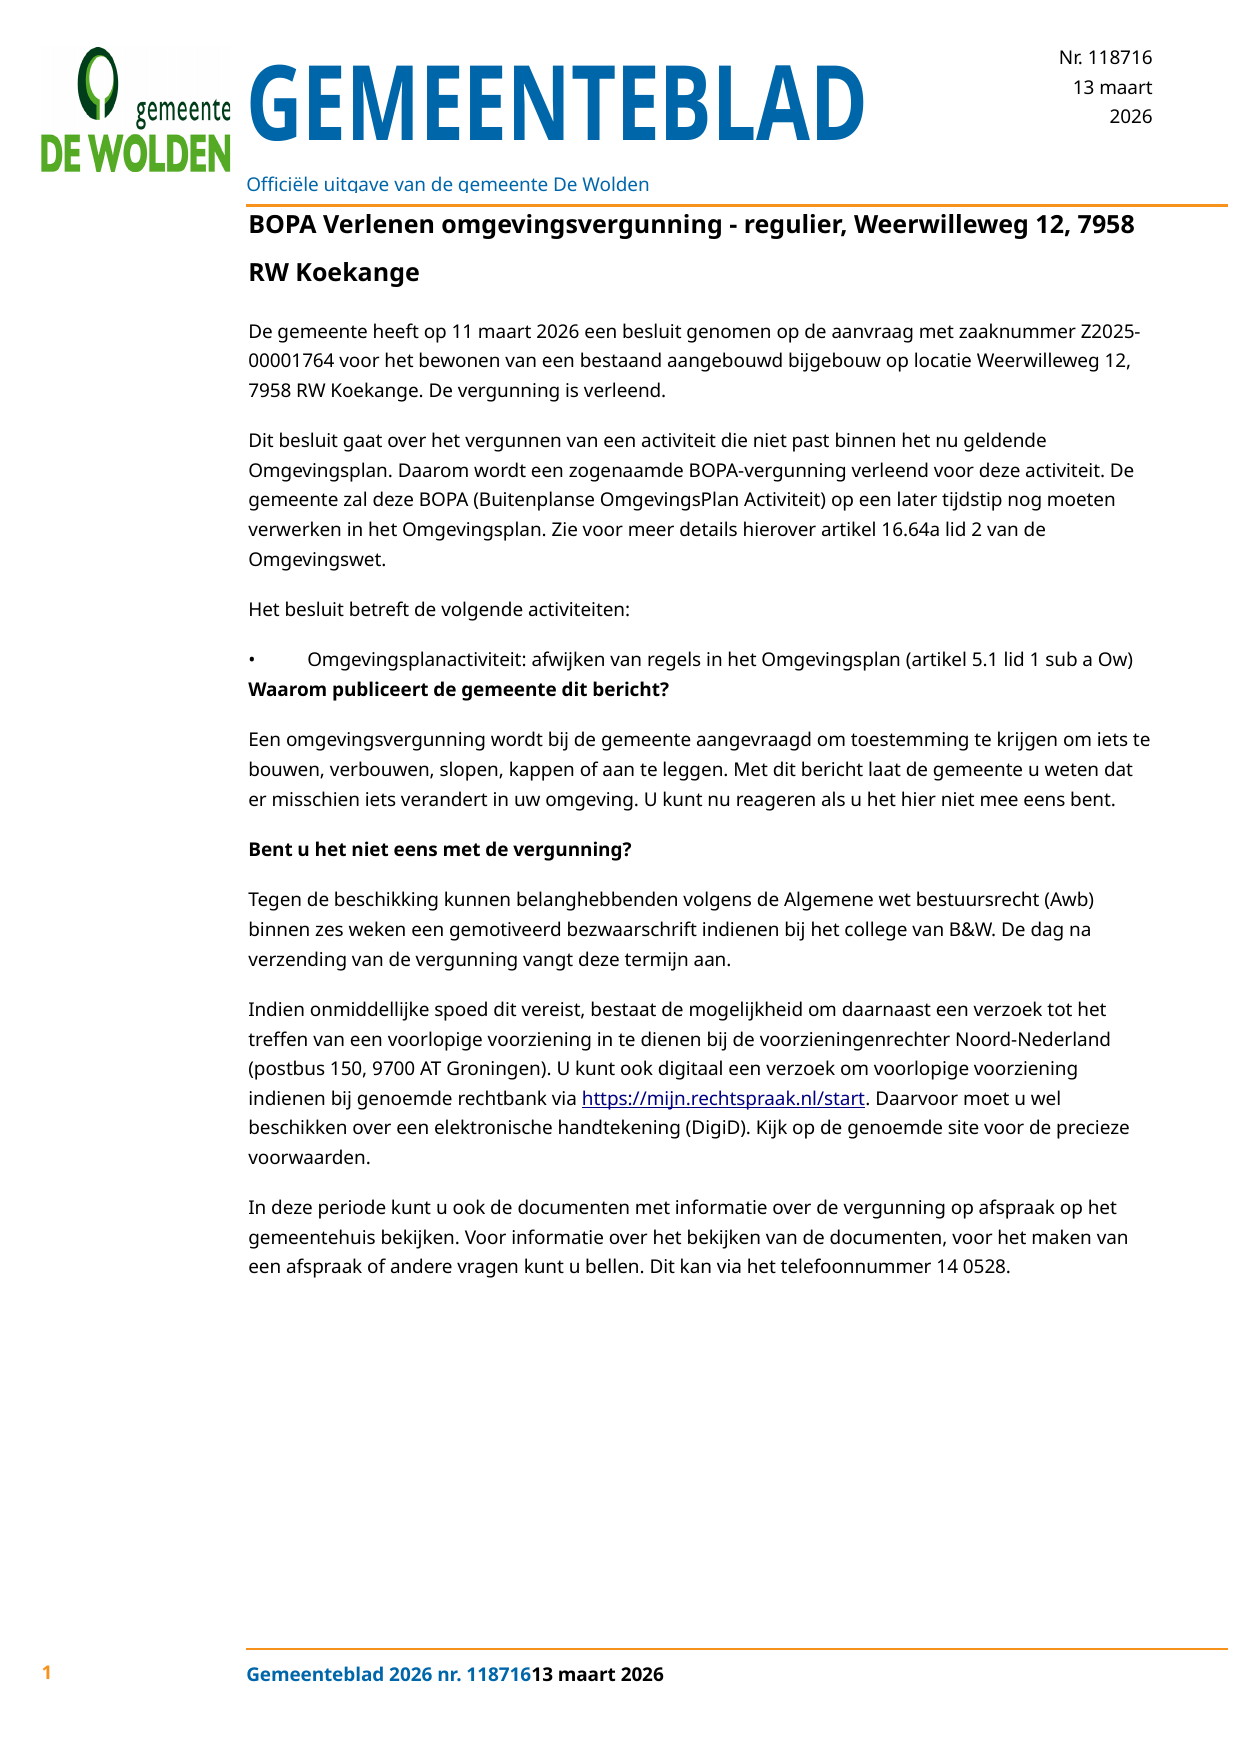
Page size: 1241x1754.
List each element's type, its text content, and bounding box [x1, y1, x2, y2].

text BOPA Verlenen omgevingsvergunning - regulier, Weerwilleweg 12, 7958 RW Koekange [248, 207, 1152, 288]
text Indien onmiddellijke spoed dit vereist, bestaat de mogelijkheid om daarnaast een verzoek tot het treffen van een voorlopige voorziening in te dienen bij de voorzieningenrechter Noord-Nederland (postbus 150, 9700 AT Groningen). U kunt ook digitaal een verzoek om voorlopige voorziening indienen bij genoemde rechtbank via https://mijn.rechtspraak.nl/start. Daarvoor moet u wel beschikken over een elektronische handtekening (DigiD). Kijk op de genoemde site voor de precieze voorwaarden. [248, 996, 1152, 1170]
text Tegen de beschikking kunnen belanghebbenden volgens de Algemene wet bestuursrecht (Awb) binnen zes weken een gemotiveerd bezwaarschrift indienen bij het college van B&W. De dag na verzending van de vergunning vangt deze termijn aan. [248, 887, 1152, 972]
text Bent u het niet eens met de vergunning? [248, 836, 1152, 862]
text Dit besluit gaat over het vergunnen van een activiteit die niet past binnen het nu geldende Omgevingsplan. Daarom wordt een zogenaamde BOPA-vergunning verleend voor deze activiteit. De gemeente zal deze BOPA (Buitenplanse OmgevingsPlan Activiteit) op een later tijdstip nog moeten verwerken in het Omgevingsplan. Zie voor meer details hierover artikel 16.64a lid 2 van de Omgevingswet. [248, 427, 1152, 572]
text Waarom publiceert de gemeente dit bericht? [248, 676, 1152, 702]
text De gemeente heeft op 11 maart 2026 een besluit genomen op de aanvraag met zaaknummer Z2025-00001764 voor het bewonen van een bestaand aangebouwd bijgebouw op locatie Weerwilleweg 12, 7958 RW Koekange. De vergunning is verleend. [248, 318, 1152, 403]
text Het besluit betreft de volgende activiteiten: [248, 596, 1152, 622]
text Een omgevingsvergunning wordt bij de gemeente aangevraagd om toestemming te krijgen om iets te bouwen, verbouwen, slopen, kappen of aan te leggen. Met dit bericht laat de gemeente u weten dat er misschien iets verandert in uw omgeving. U kunt nu reageren als u het hier niet mee eens bent. [248, 727, 1152, 812]
text In deze periode kunt u ook de documenten met informatie over de vergunning op afspraak op het gemeentehuis bekijken. Voor informatie over het bekijken van de documenten, voor het maken van een afspraak of andere vragen kunt u bellen. Dit kan via het telefoonnummer 14 0528. [248, 1194, 1152, 1279]
picture [41, 47, 231, 172]
list Omgevingsplanactiviteit: afwijken van regels in het Omgevingsplan (artikel 5.1 lid 1 sub a Ow) [248, 647, 1152, 672]
